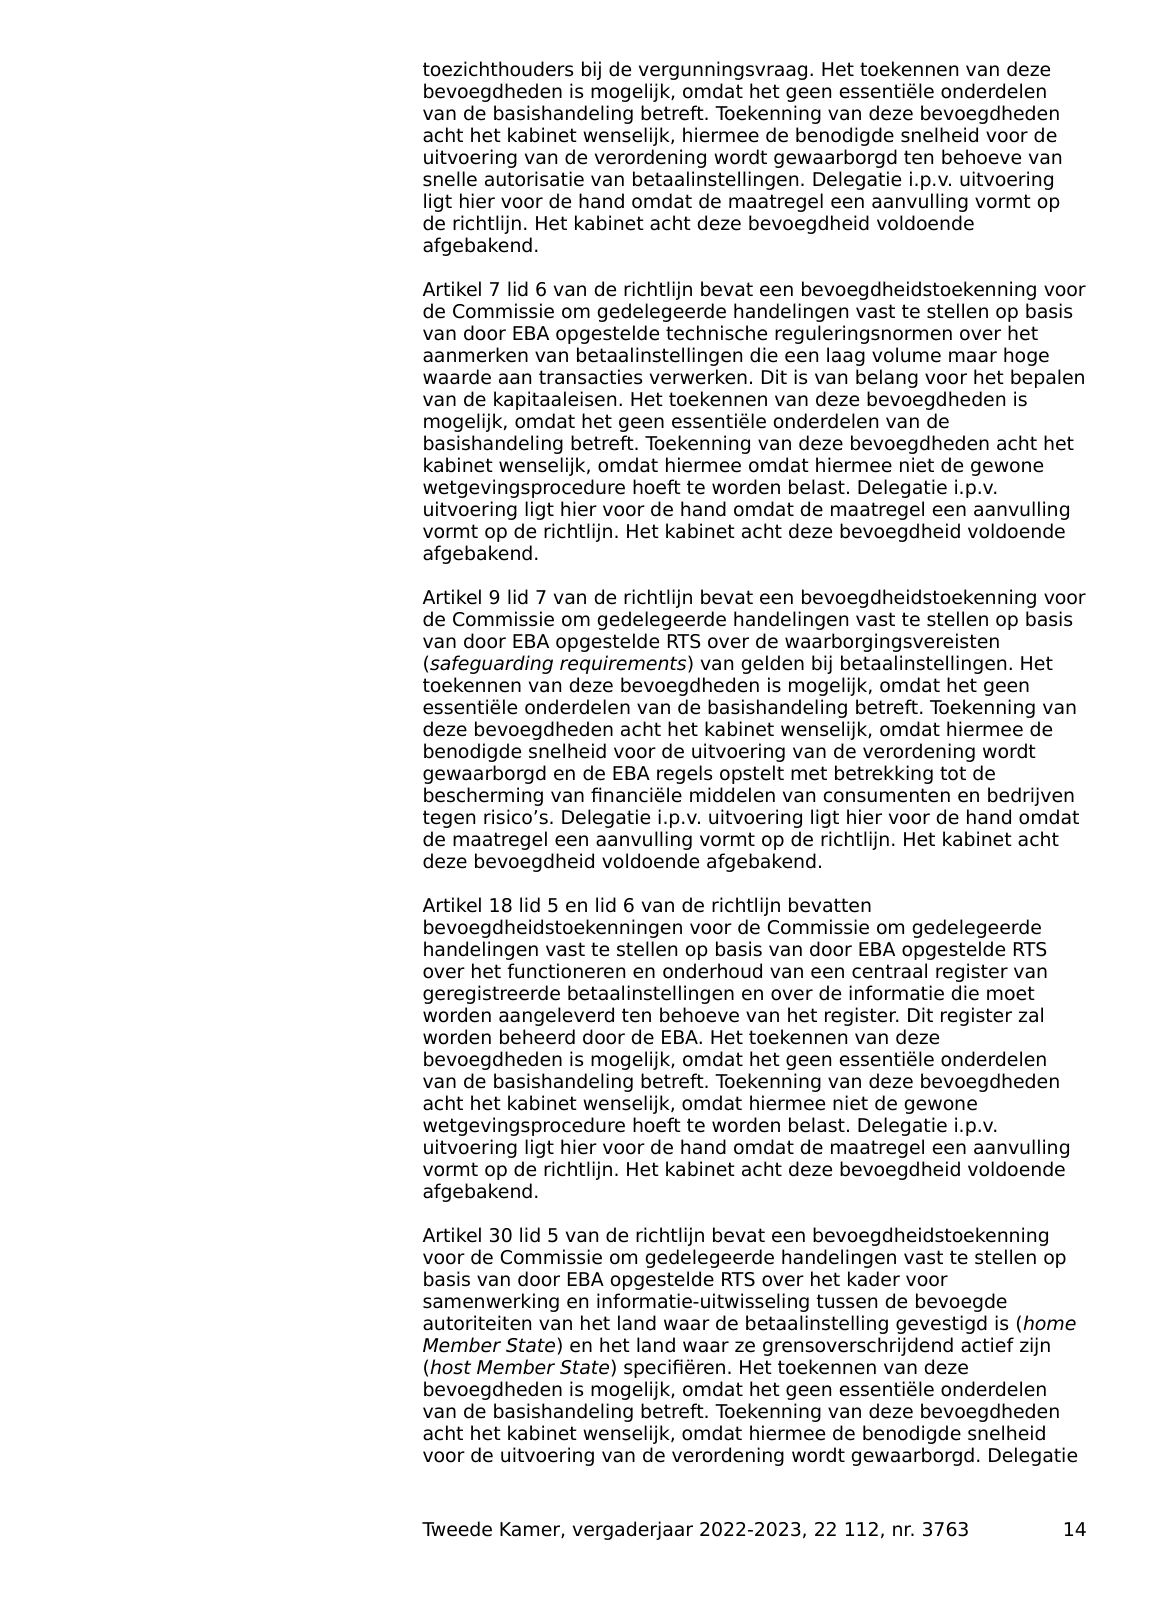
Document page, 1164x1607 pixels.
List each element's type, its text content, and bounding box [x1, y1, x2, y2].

text Artikel 9 lid 7 van de richtlijn bevat een bevoegdheidstoekenning voor de Commissie om gedelegeerde handelingen vast te stellen op basis van door EBA opgestelde RTS over de waarborgingsvereisten (safeguarding requirements) van gelden bij betaalinstellingen. Het toekennen van deze bevoegdheden is mogelijk, omdat het geen essentiële onderdelen van de basishandeling betreft. Toekenning van deze bevoegdheden acht het kabinet wenselijk, omdat hiermee de benodigde snelheid voor de uitvoering van de verordening wordt gewaarborgd en de EBA regels opstelt met betrekking tot de bescherming van financiële middelen van consumenten en bedrijven tegen risico’s. Delegatie i.p.v. uitvoering ligt hier voor de hand omdat de maatregel een aanvulling vormt op de richtlijn. Het kabinet acht deze bevoegdheid voldoende afgebakend. [422, 587, 1087, 873]
text Artikel 30 lid 5 van de richtlijn bevat een bevoegdheidstoekenning voor de Commissie om gedelegeerde handelingen vast te stellen op basis van door EBA opgestelde RTS over het kader voor samenwerking en informatie-uitwisseling tussen de bevoegde autoriteiten van het land waar de betaalinstelling gevestigd is (home Member State) en het land waar ze grensoverschrijdend actief zijn (host Member State) specifiëren. Het toekennen van deze bevoegdheden is mogelijk, omdat het geen essentiële onderdelen van de basishandeling betreft. Toekenning van deze bevoegdheden acht het kabinet wenselijk, omdat hiermee de benodigde snelheid voor de uitvoering van de verordening wordt gewaarborgd. Delegatie [422, 1225, 1087, 1467]
text toezichthouders bij de vergunningsvraag. Het toekennen van deze bevoegdheden is mogelijk, omdat het geen essentiële onderdelen van de basishandeling betreft. Toekenning van deze bevoegdheden acht het kabinet wenselijk, hiermee de benodigde snelheid voor de uitvoering van de verordening wordt gewaarborgd ten behoeve van snelle autorisatie van betaalinstellingen. Delegatie i.p.v. uitvoering ligt hier voor de hand omdat de maatregel een aanvulling vormt op de richtlijn. Het kabinet acht deze bevoegdheid voldoende afgebakend. [422, 59, 1087, 257]
text Artikel 18 lid 5 en lid 6 van de richtlijn bevatten bevoegdheidstoekenningen voor de Commissie om gedelegeerde handelingen vast te stellen op basis van door EBA opgestelde RTS over het functioneren en onderhoud van een centraal register van geregistreerde betaalinstellingen en over de informatie die moet worden aangeleverd ten behoeve van het register. Dit register zal worden beheerd door de EBA. Het toekennen van deze bevoegdheden is mogelijk, omdat het geen essentiële onderdelen van de basishandeling betreft. Toekenning van deze bevoegdheden acht het kabinet wenselijk, omdat hiermee niet de gewone wetgevingsprocedure hoeft te worden belast. Delegatie i.p.v. uitvoering ligt hier voor de hand omdat de maatregel een aanvulling vormt op de richtlijn. Het kabinet acht deze bevoegdheid voldoende afgebakend. [422, 895, 1087, 1203]
text Artikel 7 lid 6 van de richtlijn bevat een bevoegdheidstoekenning voor de Commissie om gedelegeerde handelingen vast te stellen op basis van door EBA opgestelde technische reguleringsnormen over het aanmerken van betaalinstellingen die een laag volume maar hoge waarde aan transacties verwerken. Dit is van belang voor het bepalen van de kapitaaleisen. Het toekennen van deze bevoegdheden is mogelijk, omdat het geen essentiële onderdelen van de basishandeling betreft. Toekenning van deze bevoegdheden acht het kabinet wenselijk, omdat hiermee omdat hiermee niet de gewone wetgevingsprocedure hoeft te worden belast. Delegatie i.p.v. uitvoering ligt hier voor de hand omdat de maatregel een aanvulling vormt op de richtlijn. Het kabinet acht deze bevoegdheid voldoende afgebakend. [422, 279, 1087, 565]
